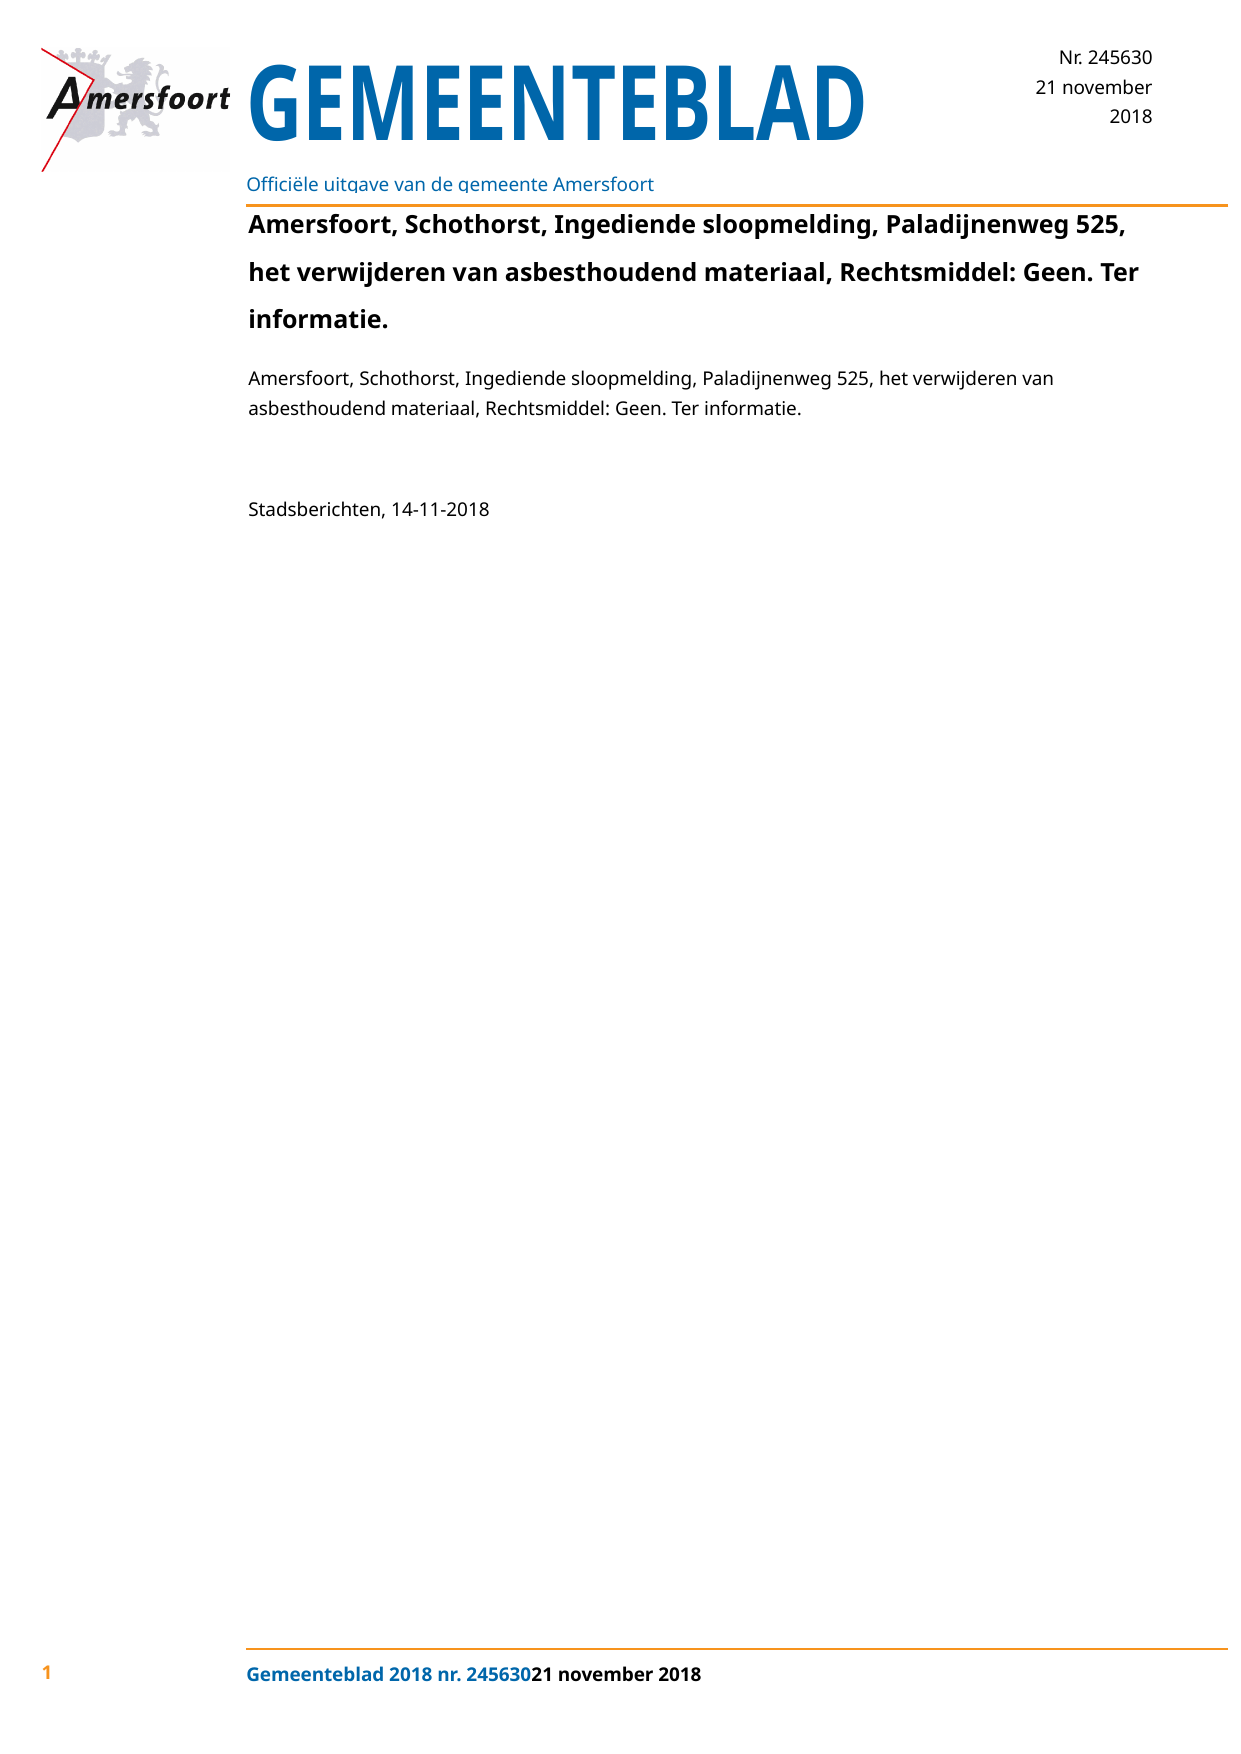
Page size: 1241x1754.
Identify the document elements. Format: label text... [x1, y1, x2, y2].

text Amersfoort, Schothorst, Ingediende sloopmelding, Paladijnenweg 525, het verwijderen van asbesthoudend materiaal, Rechtsmiddel: Geen. Ter informatie. [248, 366, 1152, 421]
text Amersfoort, Schothorst, Ingediende sloopmelding, Paladijnenweg 525, het verwijderen van asbesthoudend materiaal, Rechtsmiddel: Geen. Ter informatie. [248, 207, 1152, 336]
picture [41, 47, 231, 172]
text Stadsberichten, 14-11-2018 [248, 496, 1152, 522]
